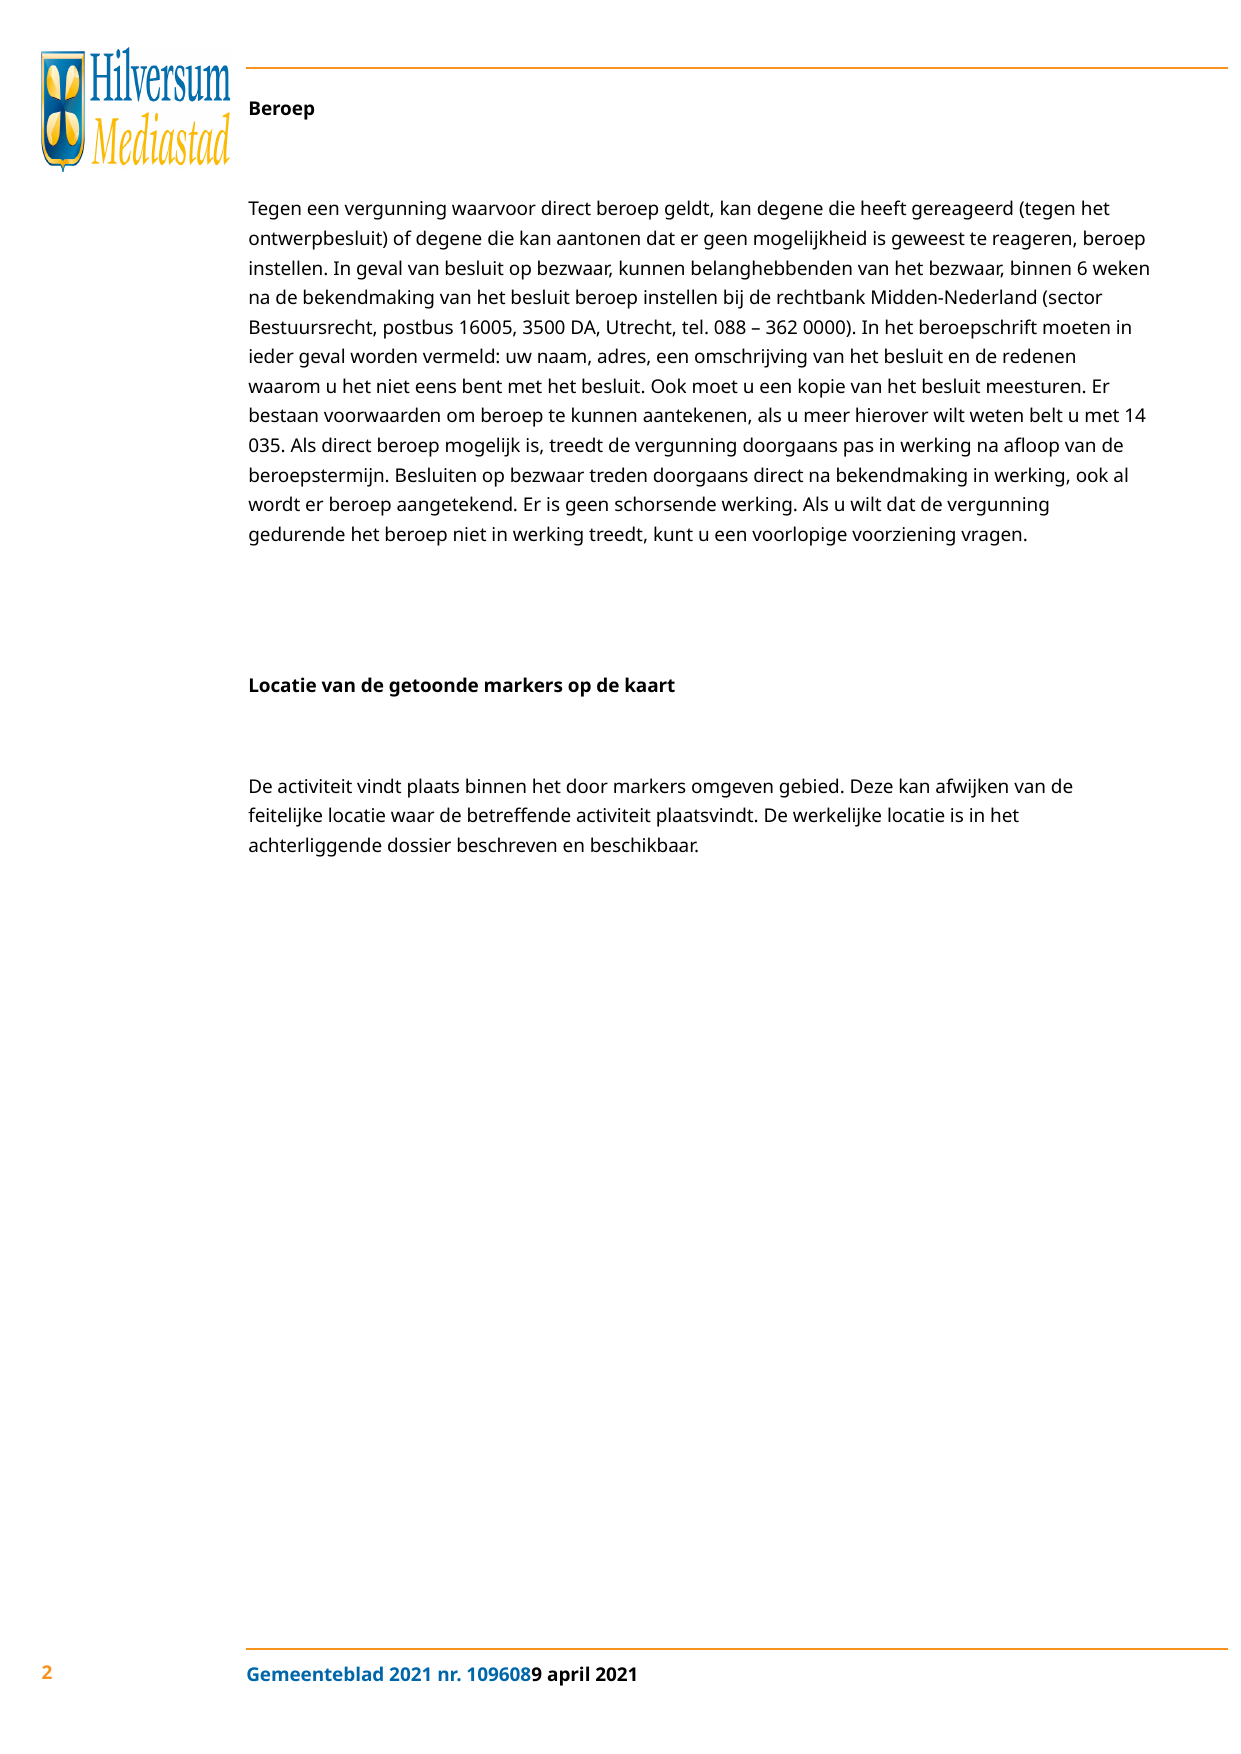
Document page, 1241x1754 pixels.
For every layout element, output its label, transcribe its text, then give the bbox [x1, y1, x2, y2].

text Locatie van de getoonde markers op de kaart [248, 672, 1152, 698]
text De activiteit vindt plaats binnen het door markers omgeven gebied. Deze kan afwijken van de feitelijke locatie waar de betreffende activiteit plaatsvindt. De werkelijke locatie is in het achterliggende dossier beschreven en beschikbaar. [248, 773, 1152, 858]
picture [41, 47, 231, 172]
text Beroep [248, 95, 1152, 121]
text Tegen een vergunning waarvoor direct beroep geldt, kan degene die heeft gereageerd (tegen het ontwerpbesluit) of degene die kan aantonen dat er geen mogelijkheid is geweest te reageren, beroep instellen. In geval van besluit op bezwaar, kunnen belanghebbenden van het bezwaar, binnen 6 weken na de bekendmaking van het besluit beroep instellen bij de rechtbank Midden-Nederland (sector Bestuursrecht, postbus 16005, 3500 DA, Utrecht, tel. 088 – 362 0000). In het beroepschrift moeten in ieder geval worden vermeld: uw naam, adres, een omschrijving van het besluit en de redenen waarom u het niet eens bent met het besluit. Ook moet u een kopie van het besluit meesturen. Er bestaan voorwaarden om beroep te kunnen aantekenen, als u meer hierover wilt weten belt u met 14 035. Als direct beroep mogelijk is, treedt de vergunning doorgaans pas in werking na afloop van de beroepstermijn. Besluiten op bezwaar treden doorgaans direct na bekendmaking in werking, ook al wordt er beroep aangetekend. Er is geen schorsende werking. Als u wilt dat de vergunning gedurende het beroep niet in werking treedt, kunt u een voorlopige voorziening vragen. [248, 196, 1152, 547]
